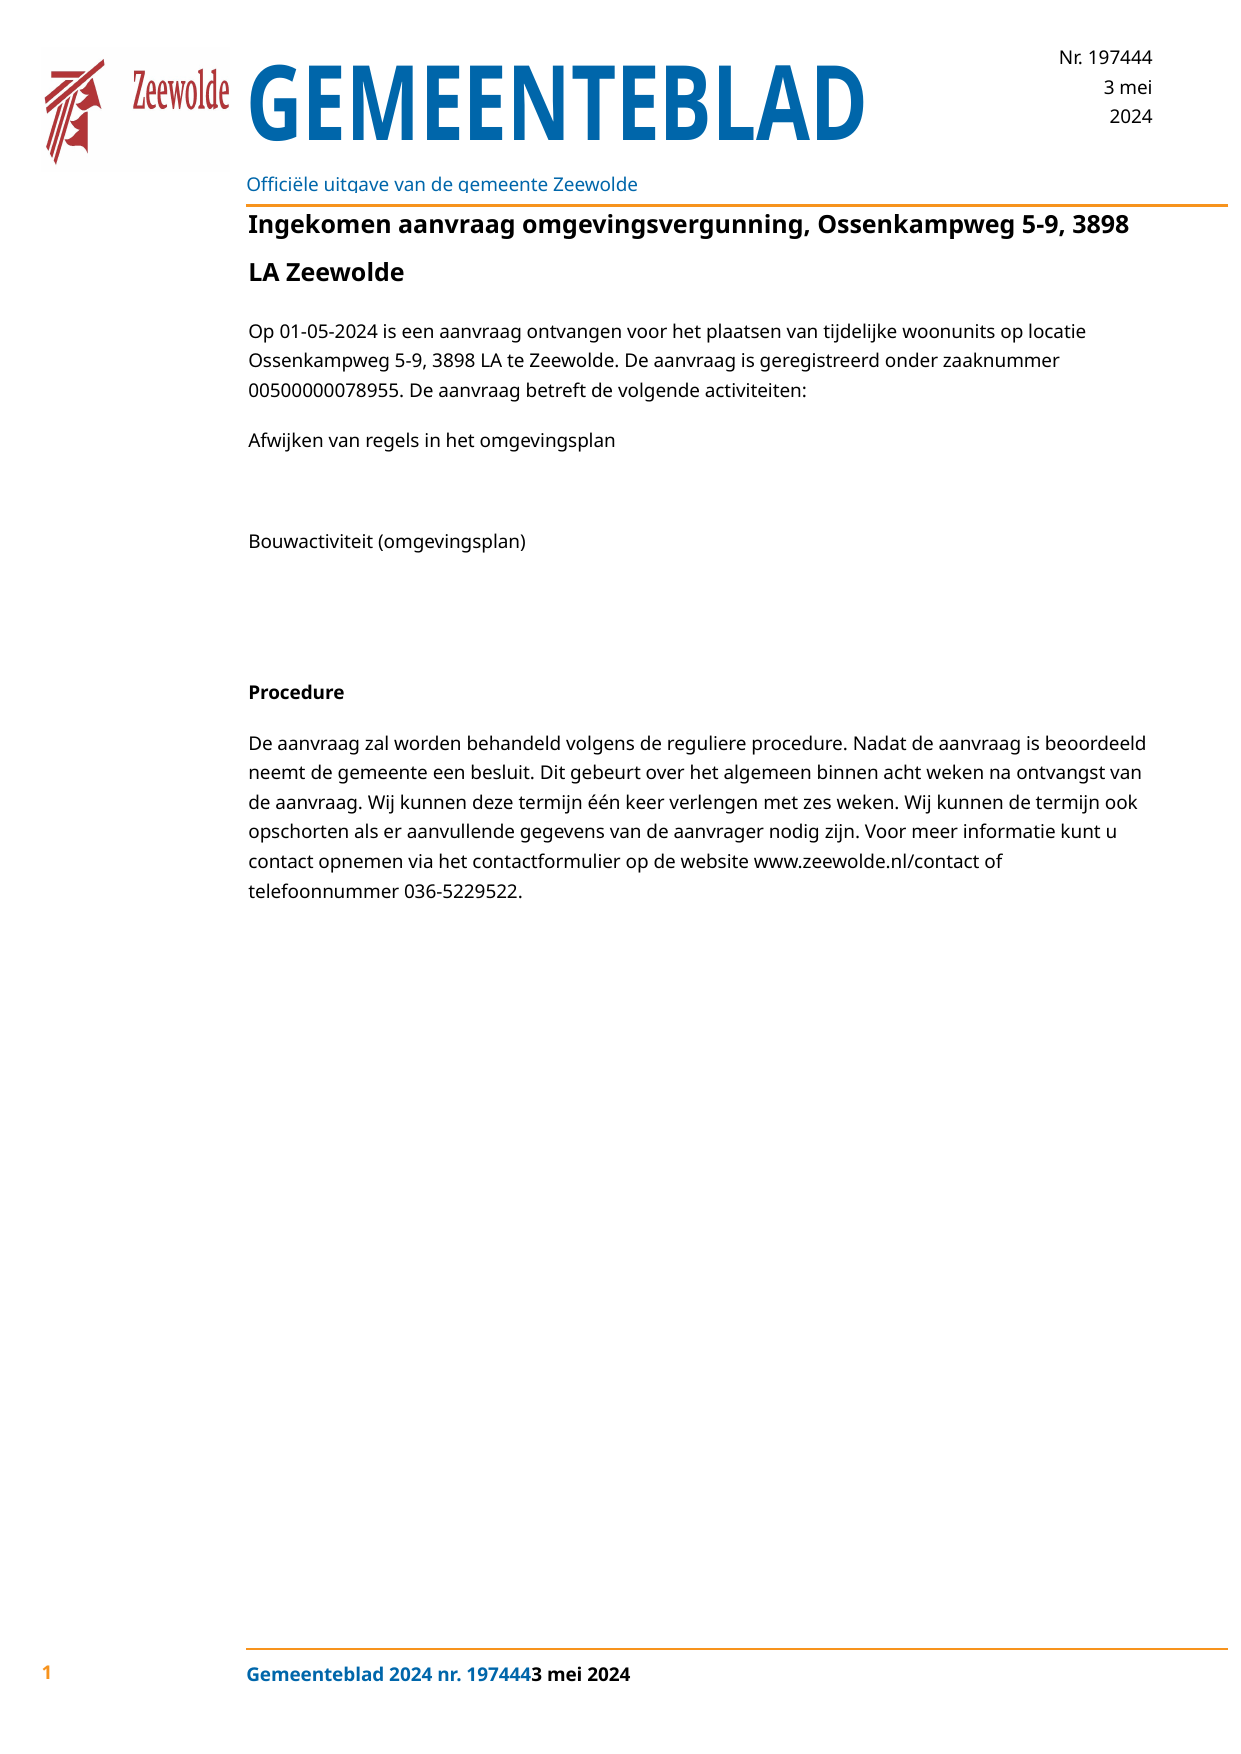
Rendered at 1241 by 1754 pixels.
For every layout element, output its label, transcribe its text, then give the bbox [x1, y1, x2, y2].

text De aanvraag zal worden behandeld volgens de reguliere procedure. Nadat de aanvraag is beoordeeld neemt de gemeente een besluit. Dit gebeurt over het algemeen binnen acht weken na ontvangst van de aanvraag. Wij kunnen deze termijn één keer verlengen met zes weken. Wij kunnen de termijn ook opschorten als er aanvullende gegevens van de aanvrager nodig zijn. Voor meer informatie kunt u contact opnemen via het contactformulier op de website www.zeewolde.nl/contact of telefoonnummer 036-5229522. [248, 730, 1152, 904]
text Afwijken van regels in het omgevingsplan [248, 427, 1152, 453]
text Op 01-05-2024 is een aanvraag ontvangen voor het plaatsen van tijdelijke woonunits op locatie Ossenkampweg 5-9, 3898 LA te Zeewolde. De aanvraag is geregistreerd onder zaaknummer 00500000078955. De aanvraag betreft de volgende activiteiten: [248, 318, 1152, 403]
picture [41, 47, 231, 172]
text Bouwactiviteit (omgevingsplan) [248, 528, 1152, 554]
text Ingekomen aanvraag omgevingsvergunning, Ossenkampweg 5-9, 3898 LA Zeewolde [248, 207, 1152, 288]
text Procedure [248, 679, 1152, 705]
